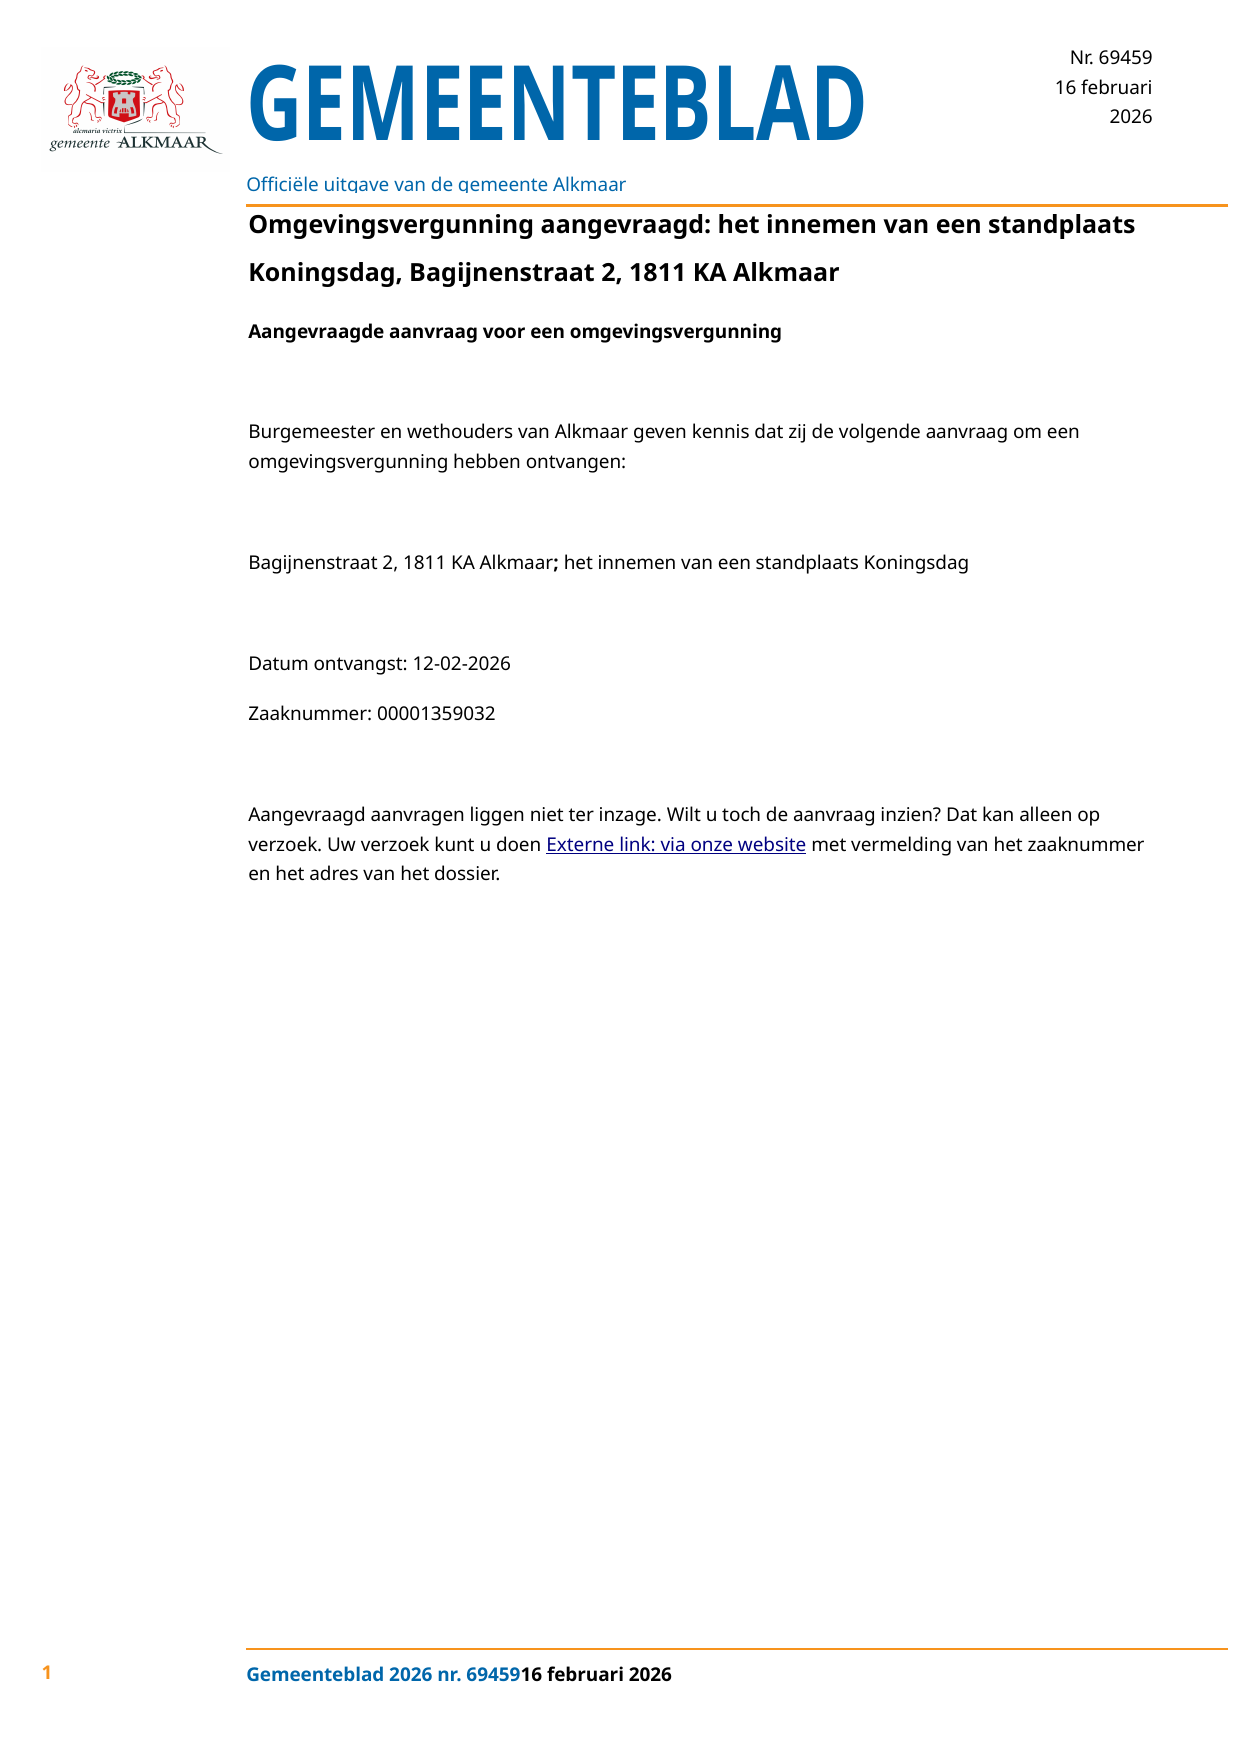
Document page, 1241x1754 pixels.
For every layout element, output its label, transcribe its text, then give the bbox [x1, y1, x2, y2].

picture [41, 47, 231, 172]
text Aangevraagd aanvragen liggen niet ter inzage. Wilt u toch de aanvraag inzien? Dat kan alleen op verzoek. Uw verzoek kunt u doen Externe link: via onze website met vermelding van het zaaknummer en het adres van het dossier. [248, 801, 1152, 886]
text Aangevraagde aanvraag voor een omgevingsvergunning [248, 318, 1152, 344]
text Omgevingsvergunning aangevraagd: het innemen van een standplaats Koningsdag, Bagijnenstraat 2, 1811 KA Alkmaar [248, 207, 1152, 288]
text Zaaknummer: 00001359032 [248, 700, 1152, 726]
text Datum ontvangst: 12-02-2026 [248, 650, 1152, 676]
text Bagijnenstraat 2, 1811 KA Alkmaar; het innemen van een standplaats Koningsdag [248, 549, 1152, 575]
text Burgemeester en wethouders van Alkmaar geven kennis dat zij de volgende aanvraag om een omgevingsvergunning hebben ontvangen: [248, 419, 1152, 474]
